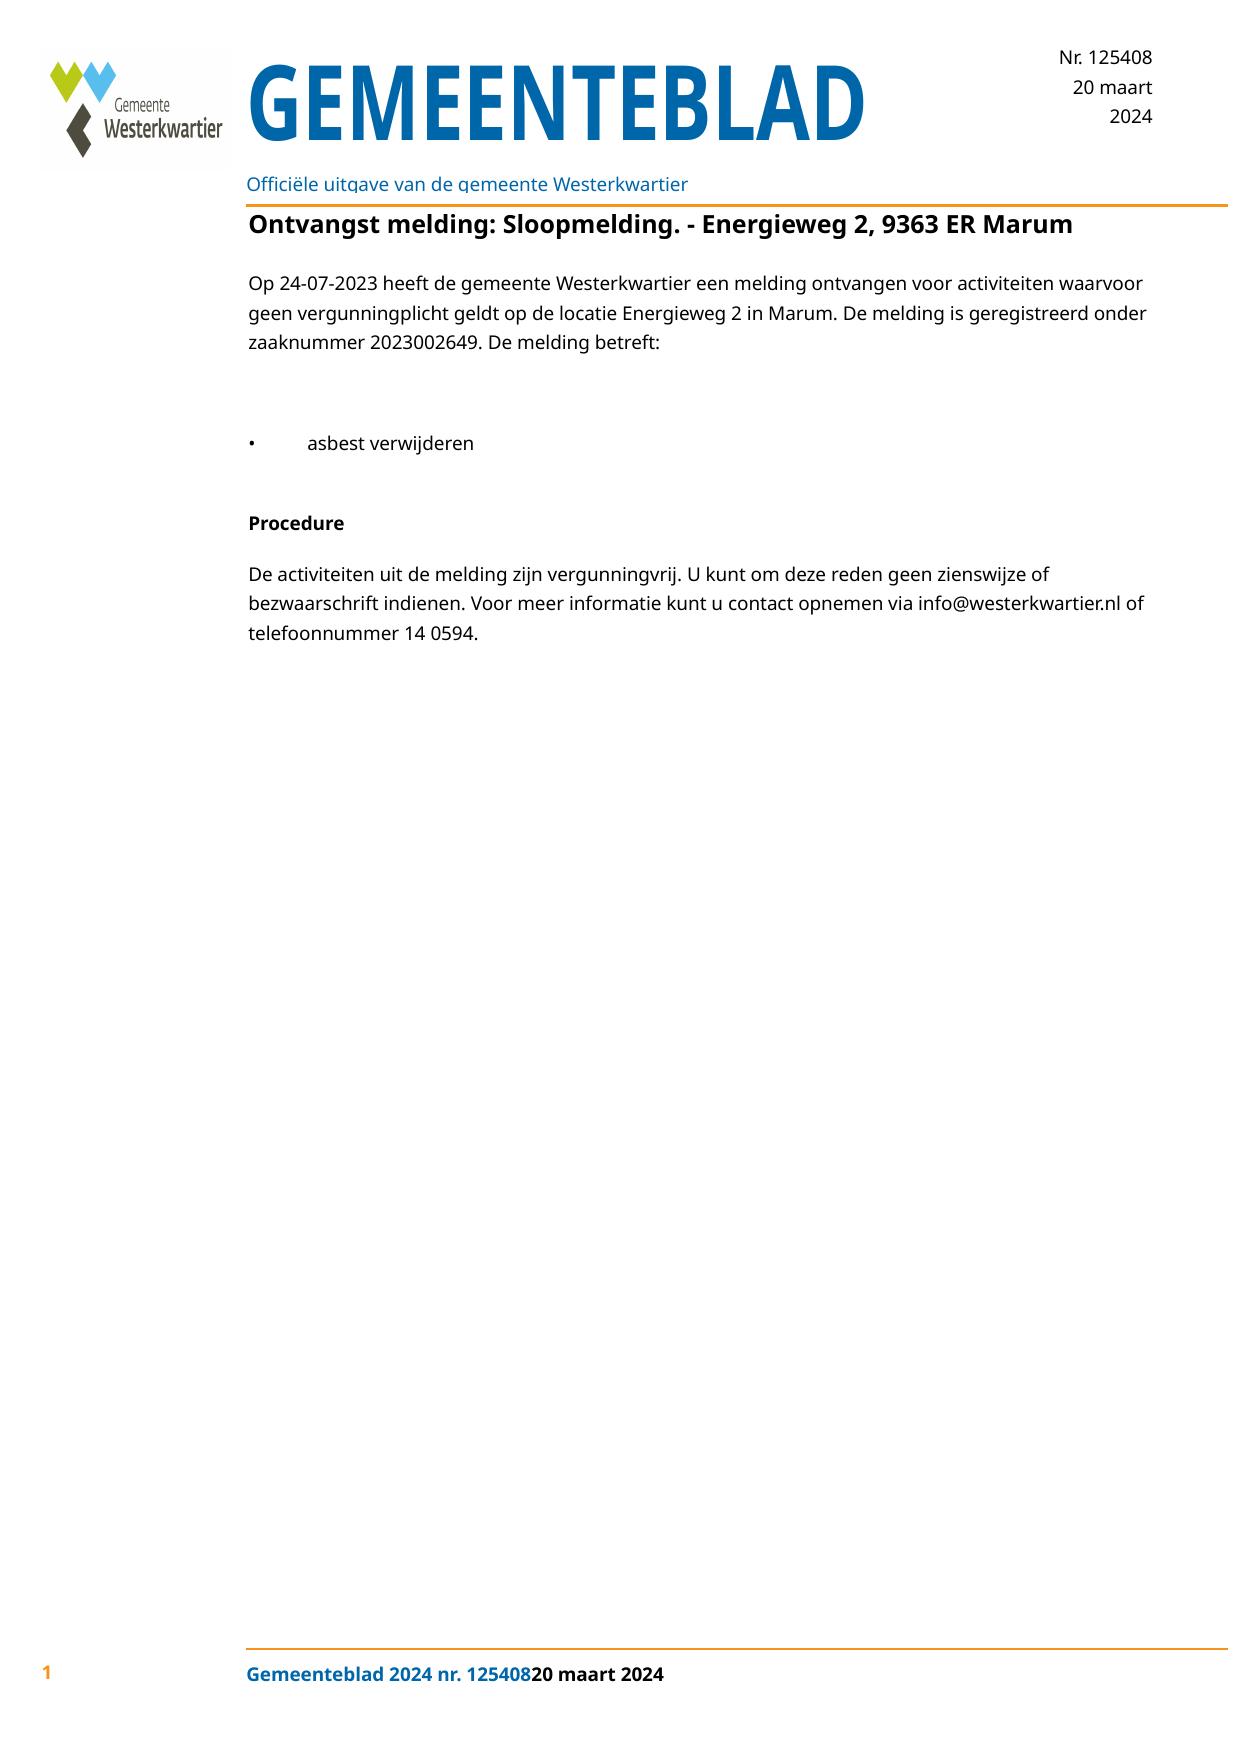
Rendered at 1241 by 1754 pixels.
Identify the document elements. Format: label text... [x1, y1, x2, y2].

text De activiteiten uit de melding zijn vergunningvrij. U kunt om deze reden geen zienswijze of bezwaarschrift indienen. Voor meer informatie kunt u contact opnemen via info@westerkwartier.nl of telefoonnummer 14 0594. [248, 561, 1152, 646]
picture [41, 47, 231, 172]
text Procedure [248, 510, 1152, 536]
list asbest verwijderen [248, 430, 1152, 456]
text Ontvangst melding: Sloopmelding. - Energieweg 2, 9363 ER Marum [248, 207, 1152, 241]
text Op 24-07-2023 heeft de gemeente Westerkwartier een melding ontvangen voor activiteiten waarvoor geen vergunningplicht geldt op de locatie Energieweg 2 in Marum. De melding is geregistreerd onder zaaknummer 2023002649. De melding betreft: [248, 270, 1152, 355]
